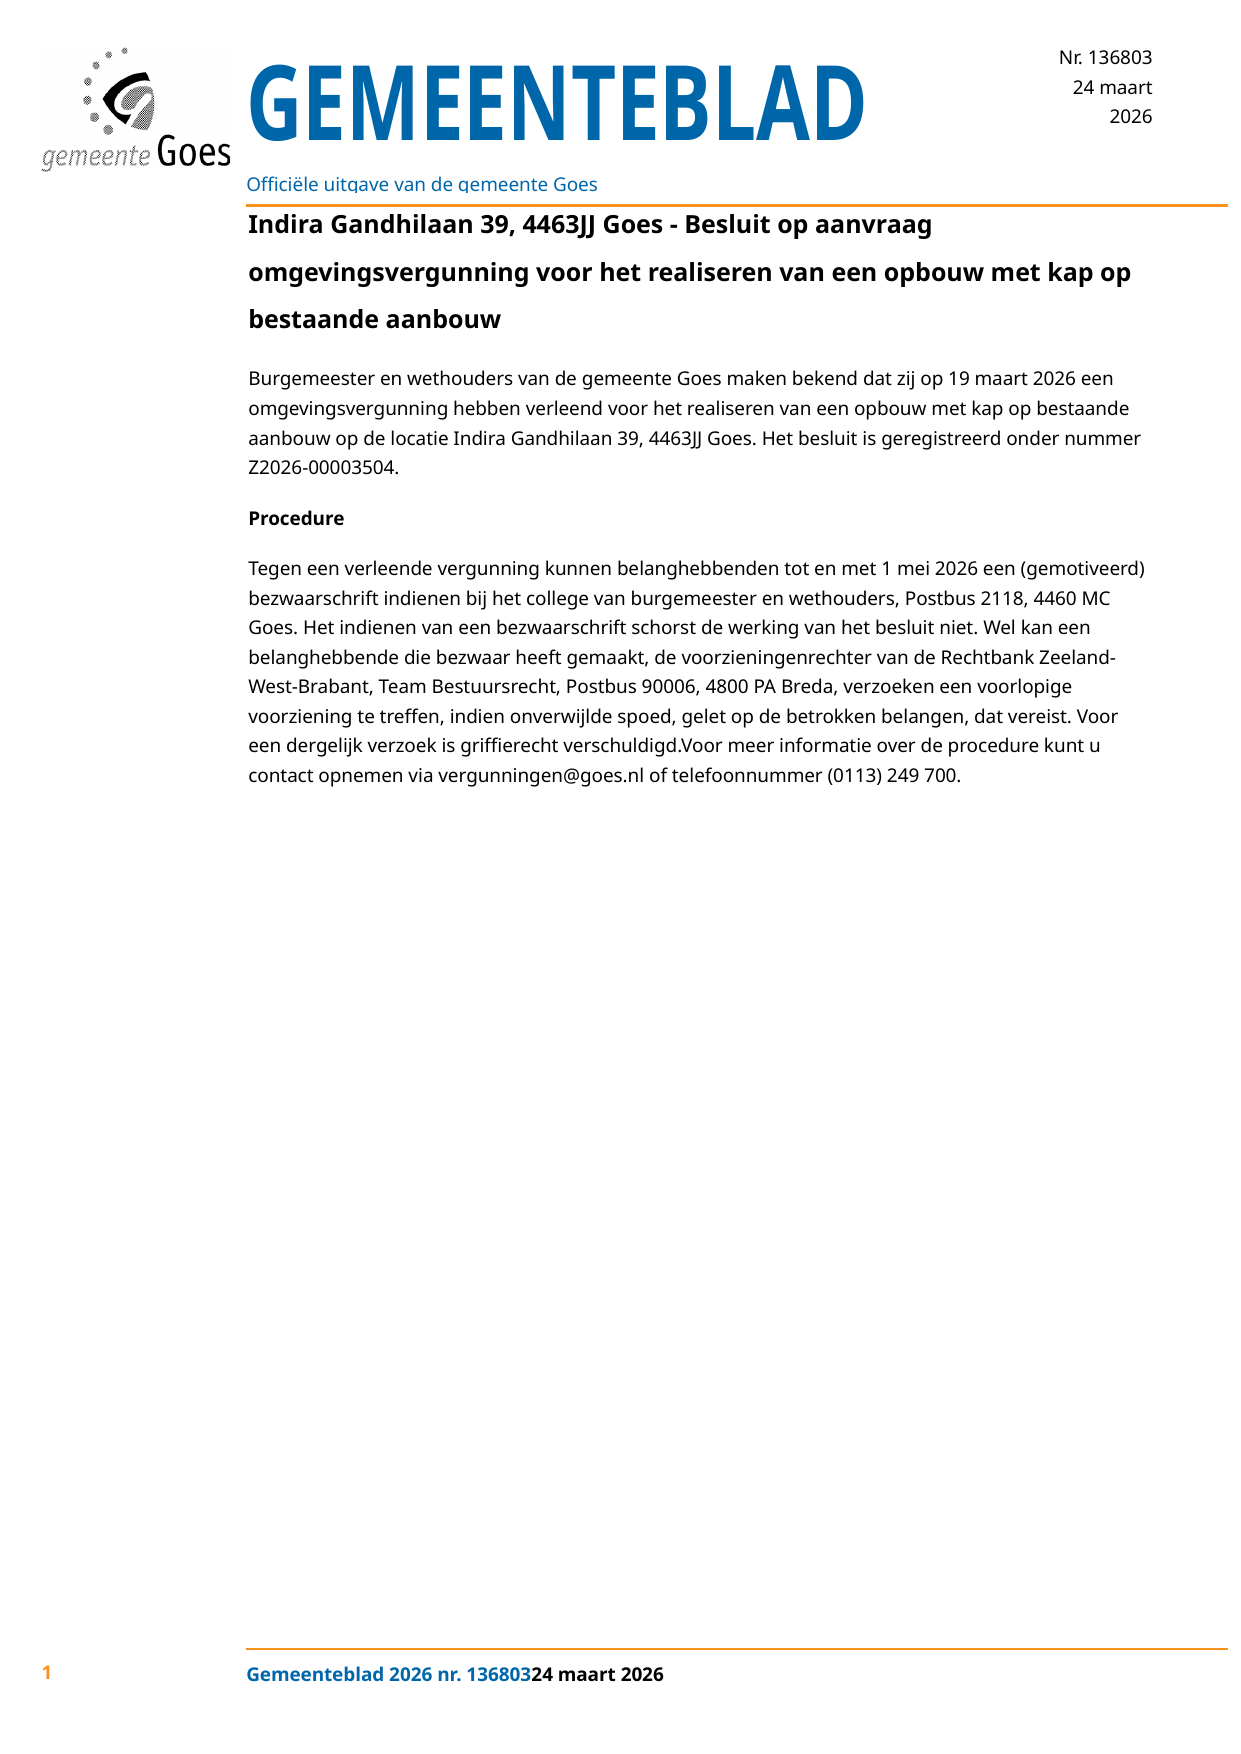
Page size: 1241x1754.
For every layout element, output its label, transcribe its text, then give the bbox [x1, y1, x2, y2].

text Indira Gandhilaan 39, 4463JJ Goes - Besluit op aanvraag omgevingsvergunning voor het realiseren van een opbouw met kap op bestaande aanbouw [248, 207, 1152, 336]
text Procedure [248, 505, 1152, 530]
text Tegen een verleende vergunning kunnen belanghebbenden tot en met 1 mei 2026 een (gemotiveerd) bezwaarschrift indienen bij het college van burgemeester en wethouders, Postbus 2118, 4460 MC Goes. Het indienen van een bezwaarschrift schorst de werking van het besluit niet. Wel kan een belanghebbende die bezwaar heeft gemaakt, de voorzieningenrechter van de Rechtbank Zeeland-West-Brabant, Team Bestuursrecht, Postbus 90006, 4800 PA Breda, verzoeken een voorlopige voorziening te treffen, indien onverwijlde spoed, gelet op de betrokken belangen, dat vereist. Voor een dergelijk verzoek is griffierecht verschuldigd.Voor meer informatie over de procedure kunt u contact opnemen via vergunningen@goes.nl of telefoonnummer (0113) 249 700. [248, 555, 1152, 788]
text Burgemeester en wethouders van de gemeente Goes maken bekend dat zij op 19 maart 2026 een omgevingsvergunning hebben verleend voor het realiseren van een opbouw met kap op bestaande aanbouw op de locatie Indira Gandhilaan 39, 4463JJ Goes. Het besluit is geregistreerd onder nummer Z2026-00003504. [248, 366, 1152, 480]
picture [41, 47, 231, 172]
